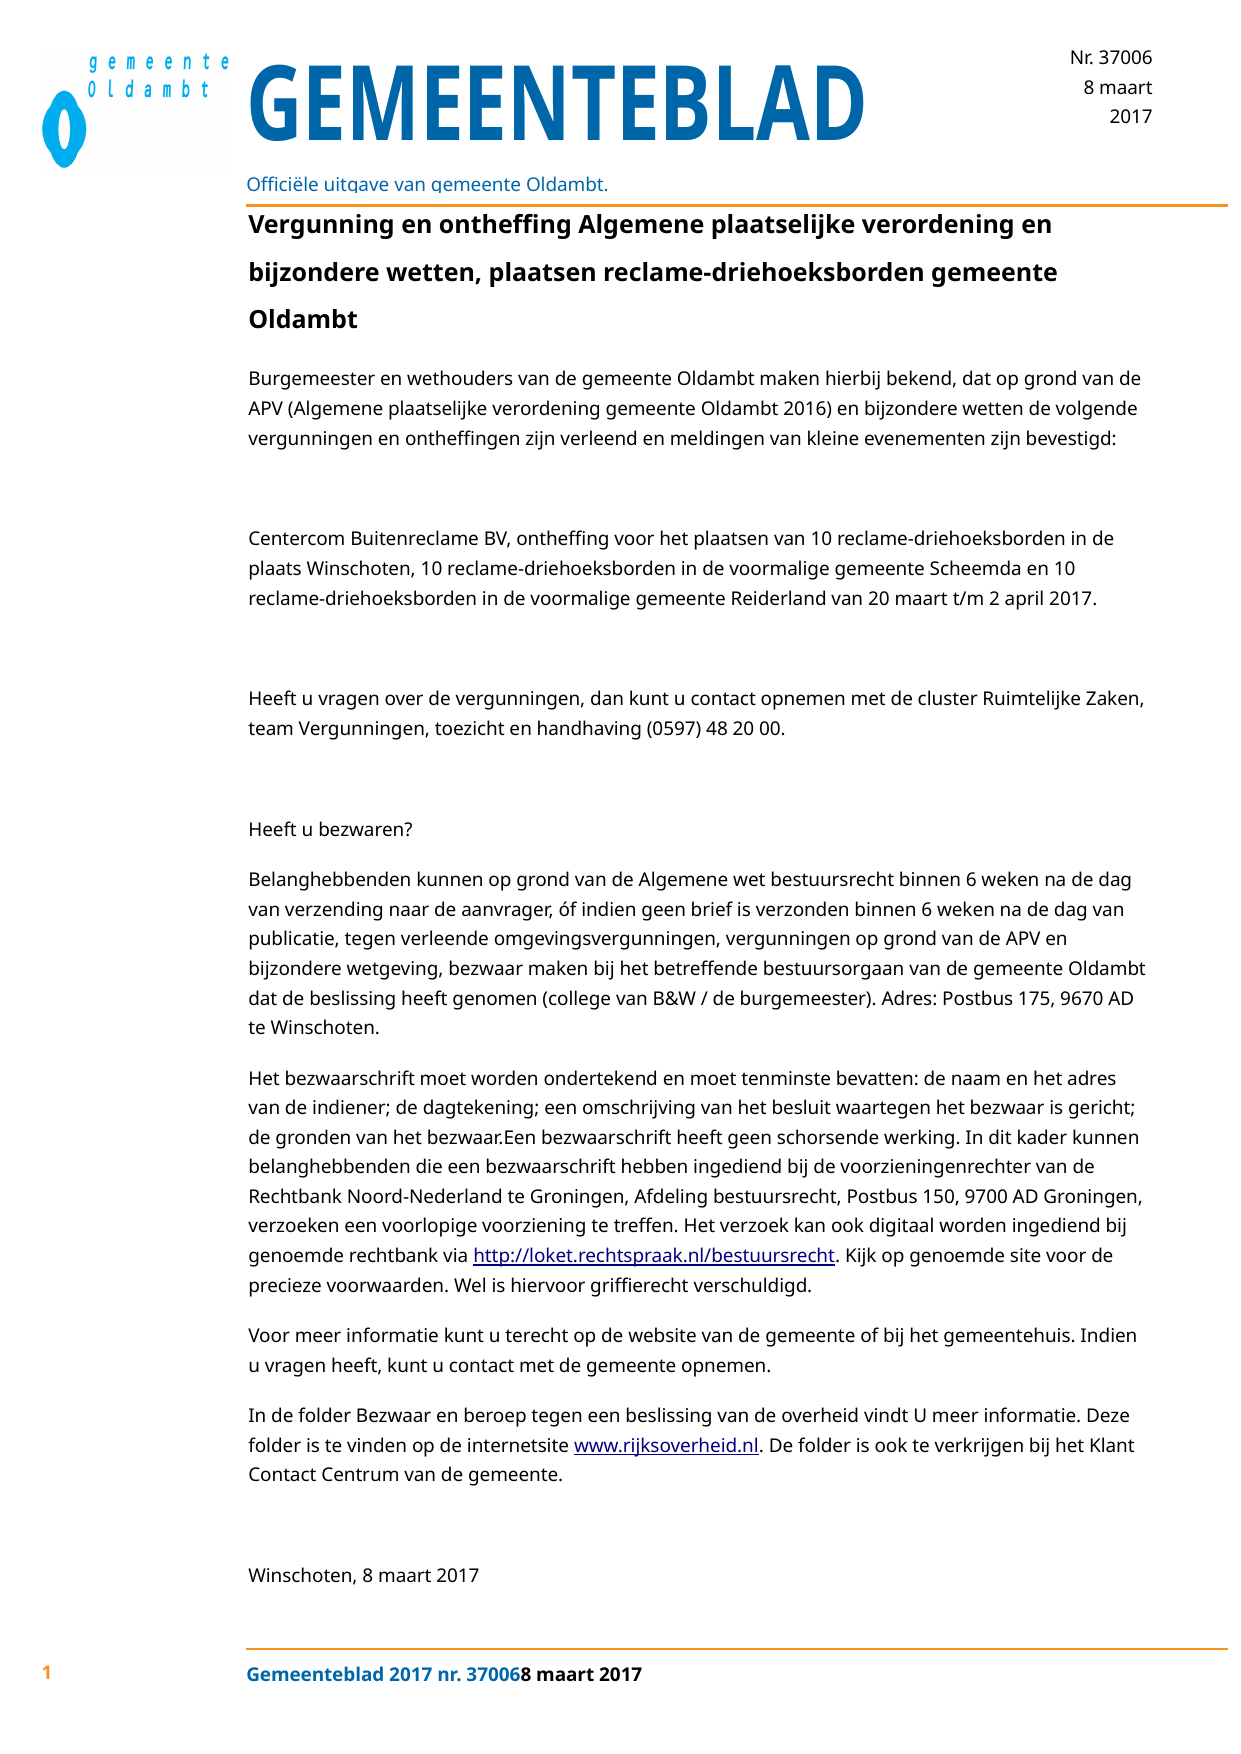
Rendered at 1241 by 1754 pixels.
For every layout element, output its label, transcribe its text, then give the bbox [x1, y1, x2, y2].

text Centercom Buitenreclame BV, ontheffing voor het plaatsen van 10 reclame-driehoeksborden in de plaats Winschoten, 10 reclame-driehoeksborden in de voormalige gemeente Scheemda en 10 reclame-driehoeksborden in de voormalige gemeente Reiderland van 20 maart t/m 2 april 2017. [248, 526, 1152, 610]
text Burgemeester en wethouders van de gemeente Oldambt maken hierbij bekend, dat op grond van de APV (Algemene plaatselijke verordening gemeente Oldambt 2016) en bijzondere wetten de volgende vergunningen en ontheffingen zijn verleend en meldingen van kleine evenementen zijn bevestigd: [248, 366, 1152, 450]
picture [41, 47, 231, 172]
text Heeft u vragen over de vergunningen, dan kunt u contact opnemen met de cluster Ruimtelijke Zaken, team Vergunningen, toezicht en handhaving (0597) 48 20 00. [248, 686, 1152, 741]
text Vergunning en ontheffing Algemene plaatselijke verordening en bijzondere wetten, plaatsen reclame-driehoeksborden gemeente Oldambt [248, 207, 1152, 336]
text Winschoten, 8 maart 2017 [248, 1562, 1152, 1588]
text Het bezwaarschrift moet worden ondertekend en moet tenminste bevatten: de naam en het adres van de indiener; de dagtekening; een omschrijving van het besluit waartegen het bezwaar is gericht; de gronden van het bezwaar.Een bezwaarschrift heeft geen schorsende werking. In dit kader kunnen belanghebbenden die een bezwaarschrift hebben ingediend bij de voorzieningenrechter van de Rechtbank Noord-Nederland te Groningen, Afdeling bestuursrecht, Postbus 150, 9700 AD Groningen, verzoeken een voorlopige voorziening te treffen. Het verzoek kan ook digitaal worden ingediend bij genoemde rechtbank via http://loket.rechtspraak.nl/bestuursrecht. Kijk op genoemde site voor de precieze voorwaarden. Wel is hiervoor griffierecht verschuldigd. [248, 1065, 1152, 1297]
text Belanghebbenden kunnen op grond van de Algemene wet bestuursrecht binnen 6 weken na de dag van verzending naar de aanvrager, óf indien geen brief is verzonden binnen 6 weken na de dag van publicatie, tegen verleende omgevingsvergunningen, vergunningen op grond van de APV en bijzondere wetgeving, bezwaar maken bij het betreffende bestuursorgaan van de gemeente Oldambt dat de beslissing heeft genomen (college van B&W / de burgemeester). Adres: Postbus 175, 9670 AD te Winschoten. [248, 866, 1152, 1040]
text Heeft u bezwaren? [248, 816, 1152, 842]
text In de folder Bezwaar en beroep tegen een beslissing van de overheid vindt U meer informatie. Deze folder is te vinden op de internetsite www.rijksoverheid.nl. De folder is ook te verkrijgen bij het Klant Contact Centrum van de gemeente. [248, 1402, 1152, 1487]
text Voor meer informatie kunt u terecht op de website van de gemeente of bij het gemeentehuis. Indien u vragen heeft, kunt u contact met de gemeente opnemen. [248, 1322, 1152, 1377]
